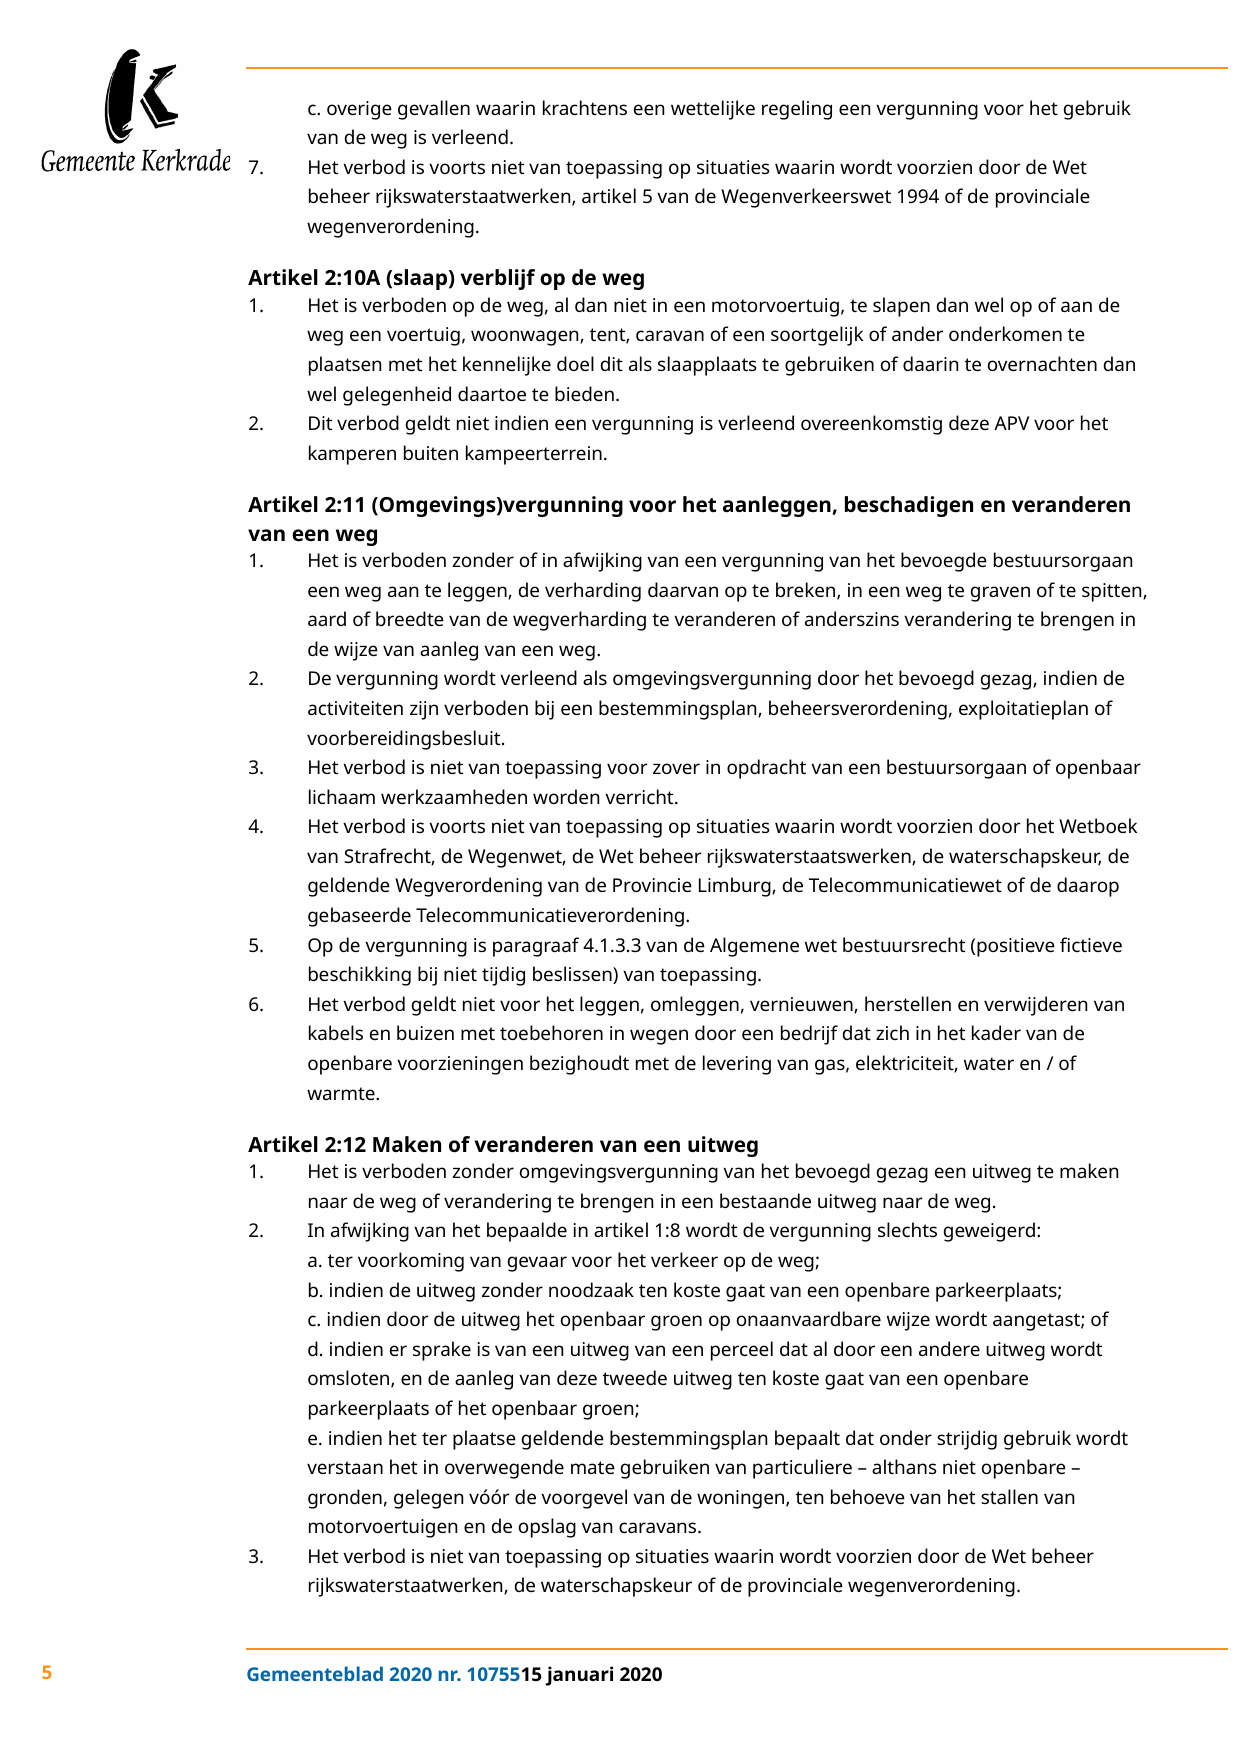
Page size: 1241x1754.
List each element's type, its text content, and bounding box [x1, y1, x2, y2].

text Artikel 2:12 Maken of veranderen van een uitweg [248, 1130, 1152, 1158]
text Artikel 2:10A (slaap) verblijf op de weg [248, 263, 1152, 292]
list e. indien het ter plaatse geldende bestemmingsplan bepaalt dat onder strijdig gebruik wordt verstaan het in overwegende mate gebruiken van particuliere – althans niet openbare – gronden, gelegen vóór de voorgevel van de woningen, ten behoeve van het stallen van motorvoertuigen en de opslag van caravans. [248, 1425, 1152, 1539]
text Artikel 2:11 (Omgevings)vergunning voor het aanleggen, beschadigen en veranderen van een weg [248, 490, 1152, 547]
list a. ter voorkoming van gevaar voor het verkeer op de weg; [248, 1247, 1152, 1273]
list De vergunning wordt verleend als omgevingsvergunning door het bevoegd gezag, indien de activiteiten zijn verboden bij een bestemmingsplan, beheersverordening, exploitatieplan of voorbereidingsbesluit. [248, 666, 1152, 750]
list Het is verboden op de weg, al dan niet in een motorvoertuig, te slapen dan wel op of aan de weg een voertuig, woonwagen, tent, caravan of een soortgelijk of ander onderkomen te plaatsen met het kennelijke doel dit als slaapplaats te gebruiken of daarin te overnachten dan wel gelegenheid daartoe te bieden. [248, 292, 1152, 406]
list d. indien er sprake is van een uitweg van een perceel dat al door een andere uitweg wordt omsloten, en de aanleg van deze tweede uitweg ten koste gaat van een openbare parkeerplaats of het openbaar groen; [248, 1336, 1152, 1421]
list Het is verboden zonder omgevingsvergunning van het bevoegd gezag een uitweg te maken naar de weg of verandering te brengen in een bestaande uitweg naar de weg. [248, 1158, 1152, 1214]
list Het verbod is voorts niet van toepassing op situaties waarin wordt voorzien door het Wetboek van Strafrecht, de Wegenwet, de Wet beheer rijkswaterstaatswerken, de waterschapskeur, de geldende Wegverordening van de Provincie Limburg, de Telecommunicatiewet of de daarop gebaseerde Telecommunicatieverordening. [248, 813, 1152, 928]
list Het verbod is voorts niet van toepassing op situaties waarin wordt voorzien door de Wet beheer rijkswaterstaatwerken, artikel 5 van de Wegenverkeerswet 1994 of de provinciale wegenverordening. [248, 154, 1152, 239]
list Het verbod is niet van toepassing voor zover in opdracht van een bestuursorgaan of openbaar lichaam werkzaamheden worden verricht. [248, 754, 1152, 809]
list In afwijking van het bepaalde in artikel 1:8 wordt de vergunning slechts geweigerd: [248, 1218, 1152, 1243]
picture [41, 47, 231, 172]
list Op de vergunning is paragraaf 4.1.3.3 van de Algemene wet bestuursrecht (positieve fictieve beschikking bij niet tijdig beslissen) van toepassing. [248, 932, 1152, 987]
list c. indien door de uitweg het openbaar groen op onaanvaardbare wijze wordt aangetast; of [248, 1306, 1152, 1332]
list b. indien de uitweg zonder noodzaak ten koste gaat van een openbare parkeerplaats; [248, 1277, 1152, 1303]
list c. overige gevallen waarin krachtens een wettelijke regeling een vergunning voor het gebruik van de weg is verleend. [248, 95, 1152, 150]
list Het is verboden zonder of in afwijking van een vergunning van het bevoegde bestuursorgaan een weg aan te leggen, de verharding daarvan op te breken, in een weg te graven of te spitten, aard of breedte van de wegverharding te veranderen of anderszins verandering te brengen in de wijze van aanleg van een weg. [248, 547, 1152, 662]
list Dit verbod geldt niet indien een vergunning is verleend overeenkomstig deze APV voor het kamperen buiten kampeerterrein. [248, 410, 1152, 466]
list Het verbod geldt niet voor het leggen, omleggen, vernieuwen, herstellen en verwijderen van kabels en buizen met toebehoren in wegen door een bedrijf dat zich in het kader van de openbare voorzieningen bezighoudt met de levering van gas, elektriciteit, water en / of warmte. [248, 991, 1152, 1105]
list Het verbod is niet van toepassing op situaties waarin wordt voorzien door de Wet beheer rijkswaterstaatwerken, de waterschapskeur of de provinciale wegenverordening. [248, 1543, 1152, 1598]
